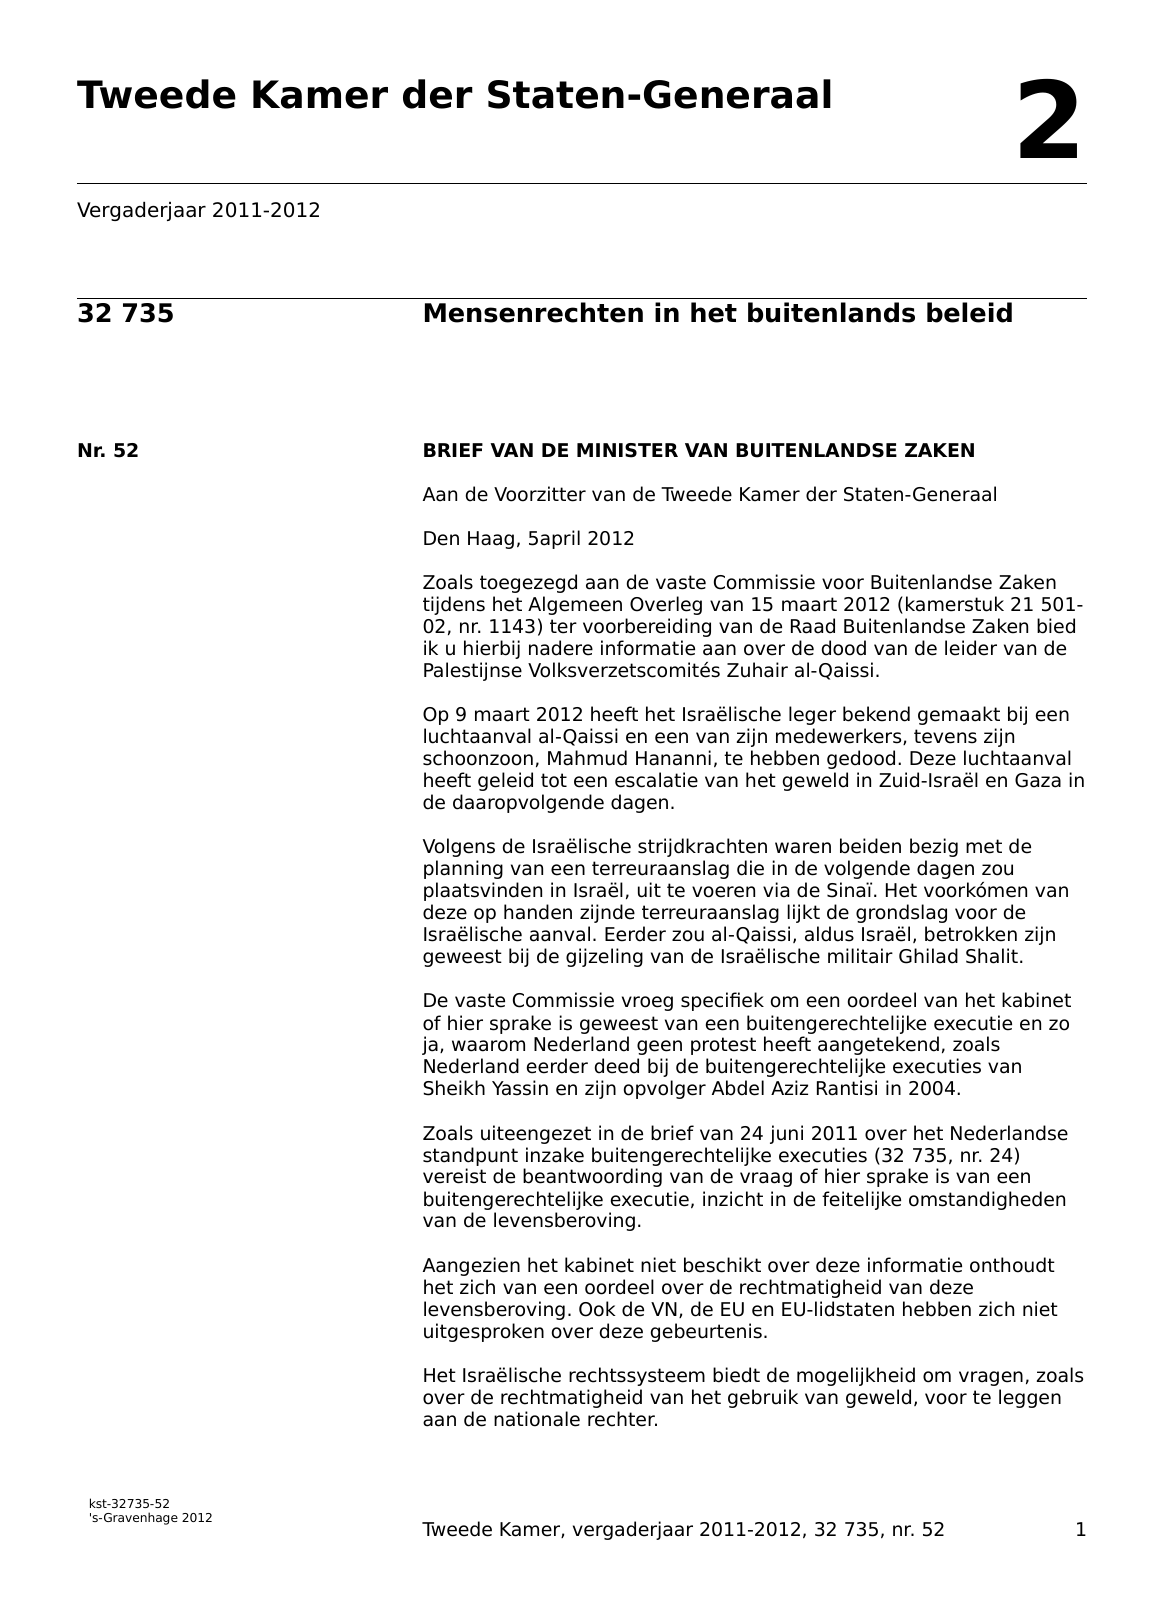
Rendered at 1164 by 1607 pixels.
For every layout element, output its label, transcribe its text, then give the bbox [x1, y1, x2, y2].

text kst-32735-52 [88, 1497, 323, 1511]
subtitle 32 735 Mensenrechten in het buitenlands beleid [77, 299, 1087, 329]
text De vaste Commissie vroeg specifiek om een oordeel van het kabinet of hier sprake is geweest van een buitengerechtelijke executie en zo ja, waarom Nederland geen protest heeft aangetekend, zoals Nederland eerder deed bij de buitengerechtelijke executies van Sheikh Yassin en zijn opvolger Abdel Aziz Rantisi in 2004. [422, 990, 1087, 1100]
text Volgens de Israëlische strijdkrachten waren beiden bezig met de planning van een terreuraanslag die in de volgende dagen zou plaatsvinden in Israël, uit te voeren via de Sinaï. Het voorkómen van deze op handen zijnde terreuraanslag lijkt de grondslag voor de Israëlische aanval. Eerder zou al-Qaissi, aldus Israël, betrokken zijn geweest bij de gijzeling van de Israëlische militair Ghilad Shalit. [422, 836, 1087, 968]
text Zoals toegezegd aan de vaste Commissie voor Buitenlandse Zaken tijdens het Algemeen Overleg van 15 maart 2012 (kamerstuk 21 501-02, nr. 1143) ter voorbereiding van de Raad Buitenlandse Zaken bied ik u hierbij nadere informatie aan over de dood van de leider van de Palestijnse Volksverzetscomités Zuhair al-Qaissi. [422, 572, 1087, 682]
text Aan de Voorzitter van de Tweede Kamer der Staten-Generaal [422, 484, 1087, 506]
text 's-Gravenhage 2012 [88, 1511, 323, 1525]
text Den Haag, 5april 2012 [422, 528, 1087, 550]
text Zoals uiteengezet in de brief van 24 juni 2011 over het Nederlandse standpunt inzake buitengerechtelijke executies (32 735, nr. 24) vereist de beantwoording van de vraag of hier sprake is van een buitengerechtelijke executie, inzicht in de feitelijke omstandigheden van de levensberoving. [422, 1122, 1087, 1232]
text Op 9 maart 2012 heeft het Israëlische leger bekend gemaakt bij een luchtaanval al-Qaissi en een van zijn medewerkers, tevens zijn schoonzoon, Mahmud Hananni, te hebben gedood. Deze luchtaanval heeft geleid tot een escalatie van het geweld in Zuid-Israël en Gaza in de daaropvolgende dagen. [422, 704, 1087, 814]
table_header 2 [886, 59, 1087, 183]
text Het Israëlische rechtssysteem biedt de mogelijkheid om vragen, zoals over de rechtmatigheid van het gebruik van geweld, voor te leggen aan de nationale rechter. [422, 1365, 1087, 1431]
text Aangezien het kabinet niet beschikt over deze informatie onthoudt het zich van een oordeel over de rechtmatigheid van deze levensberoving. Ook de VN, de EU en EU-lidstaten hebben zich niet uitgesproken over deze gebeurtenis. [422, 1254, 1087, 1342]
subtitle Nr. 52 BRIEF VAN DE MINISTER VAN BUITENLANDSE ZAKEN [77, 440, 1087, 462]
table_header Tweede Kamer der Staten-Generaal [77, 59, 886, 183]
table_cell Vergaderjaar 2011-2012 [77, 184, 1087, 298]
